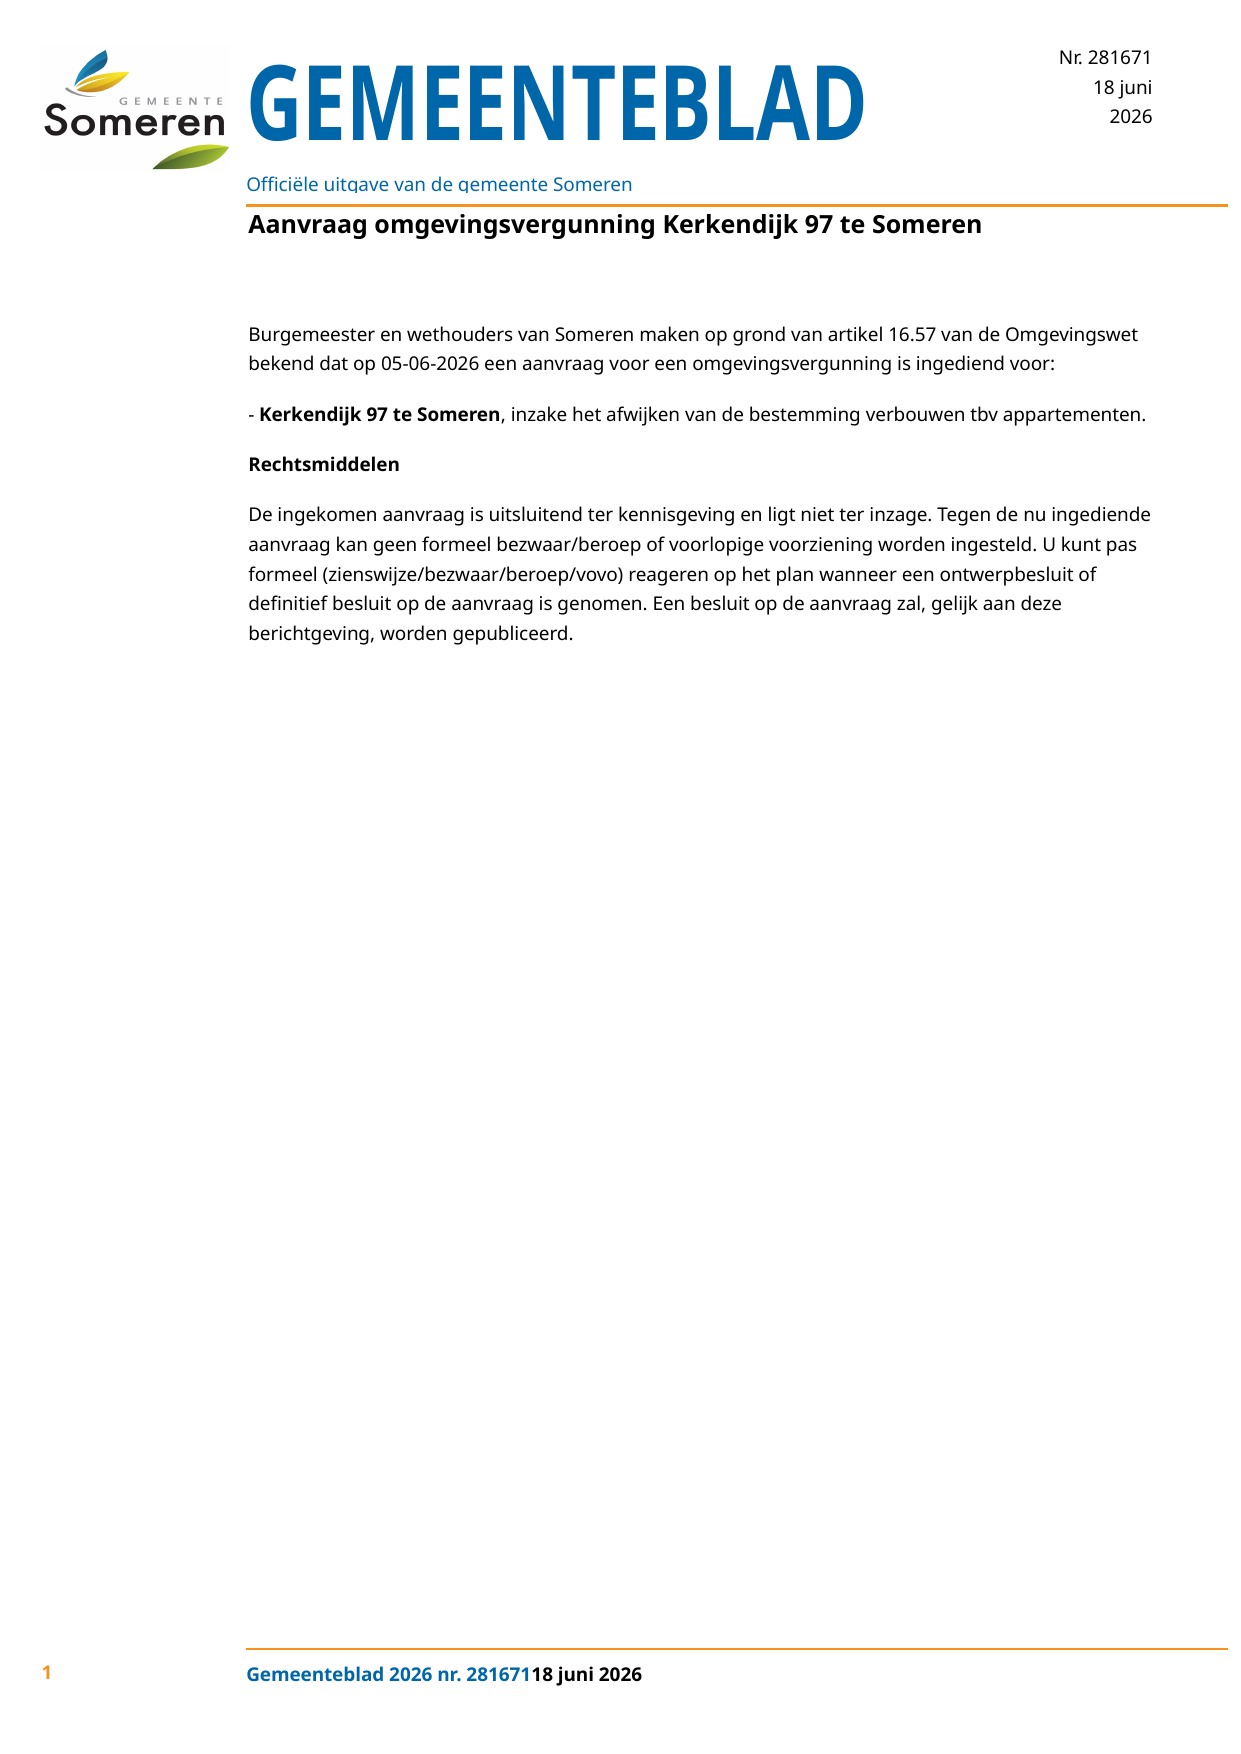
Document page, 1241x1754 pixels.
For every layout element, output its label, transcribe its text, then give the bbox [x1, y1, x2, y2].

picture [41, 47, 231, 172]
text Burgemeester en wethouders van Someren maken op grond van artikel 16.57 van de Omgevingswet bekend dat op 05-06-2026 een aanvraag voor een omgevingsvergunning is ingediend voor: [248, 321, 1152, 376]
text Rechtsmiddelen [248, 451, 1152, 477]
text Aanvraag omgevingsvergunning Kerkendijk 97 te Someren [248, 207, 1152, 241]
text De ingekomen aanvraag is uitsluitend ter kennisgeving en ligt niet ter inzage. Tegen de nu ingediende aanvraag kan geen formeel bezwaar/beroep of voorlopige voorziening worden ingesteld. U kunt pas formeel (zienswijze/bezwaar/beroep/vovo) reageren op het plan wanneer een ontwerpbesluit of definitief besluit op de aanvraag is genomen. Een besluit op de aanvraag zal, gelijk aan deze berichtgeving, worden gepubliceerd. [248, 502, 1152, 646]
text - Kerkendijk 97 te Someren, inzake het afwijken van de bestemming verbouwen tbv appartementen. [248, 401, 1152, 426]
